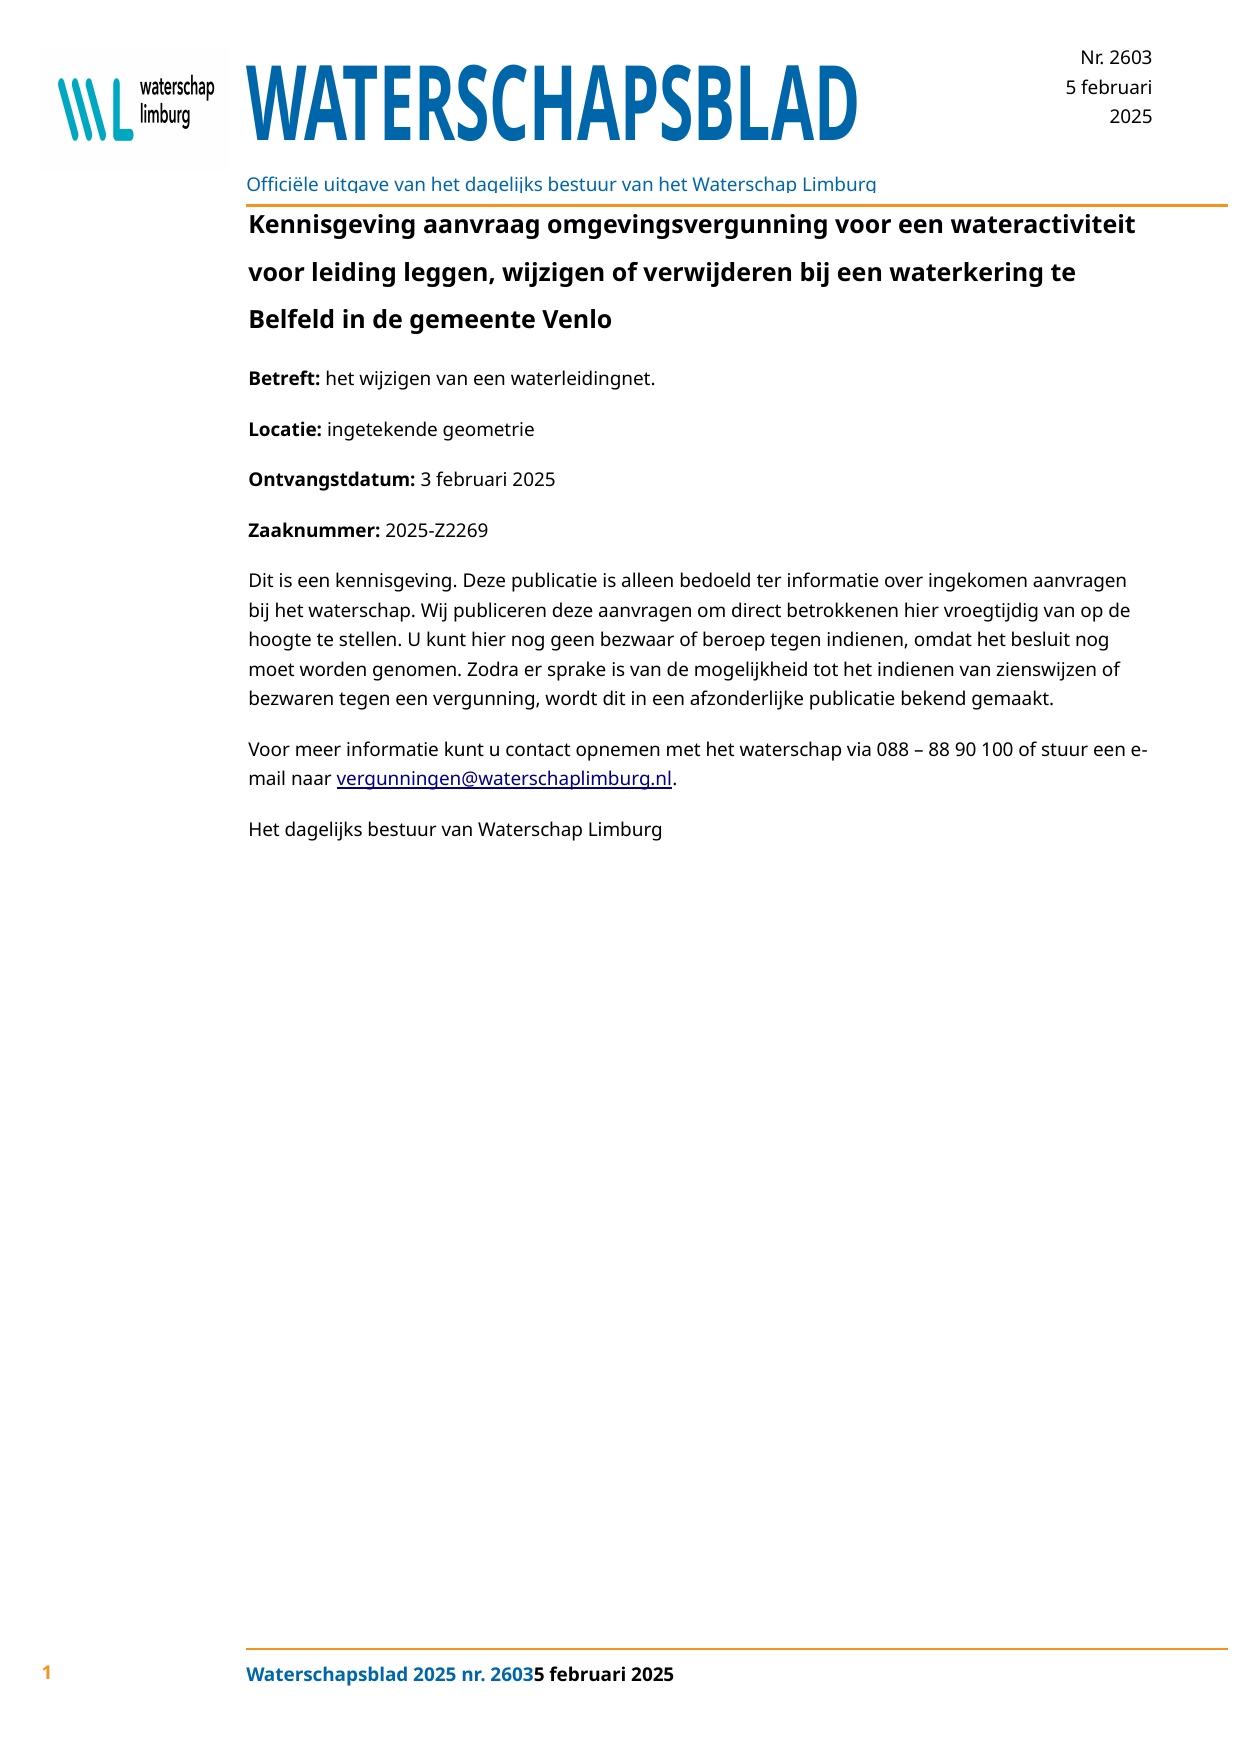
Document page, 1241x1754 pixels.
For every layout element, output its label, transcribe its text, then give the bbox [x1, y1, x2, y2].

text Kennisgeving aanvraag omgevingsvergunning voor een wateractiviteit voor leiding leggen, wijzigen of verwijderen bij een waterkering te Belfeld in de gemeente Venlo [248, 207, 1152, 336]
text Het dagelijks bestuur van Waterschap Limburg [248, 816, 1152, 842]
text Zaaknummer: 2025-Z2269 [248, 517, 1152, 542]
text Locatie: ingetekende geometrie [248, 416, 1152, 442]
text Dit is een kennisgeving. Deze publicatie is alleen bedoeld ter informatie over ingekomen aanvragen bij het waterschap. Wij publiceren deze aanvragen om direct betrokkenen hier vroegtijdig van op de hoogte te stellen. U kunt hier nog geen bezwaar of beroep tegen indienen, omdat het besluit nog moet worden genomen. Zodra er sprake is van de mogelijkheid tot het indienen van zienswijzen of bezwaren tegen een vergunning, wordt dit in een afzonderlijke publicatie bekend gemaakt. [248, 567, 1152, 711]
text Ontvangstdatum: 3 februari 2025 [248, 466, 1152, 492]
text Voor meer informatie kunt u contact opnemen met het waterschap via 088 – 88 90 100 of stuur een e-mail naar vergunningen@waterschaplimburg.nl. [248, 736, 1152, 791]
picture [41, 47, 231, 172]
text Betreft: het wijzigen van een waterleidingnet. [248, 366, 1152, 391]
